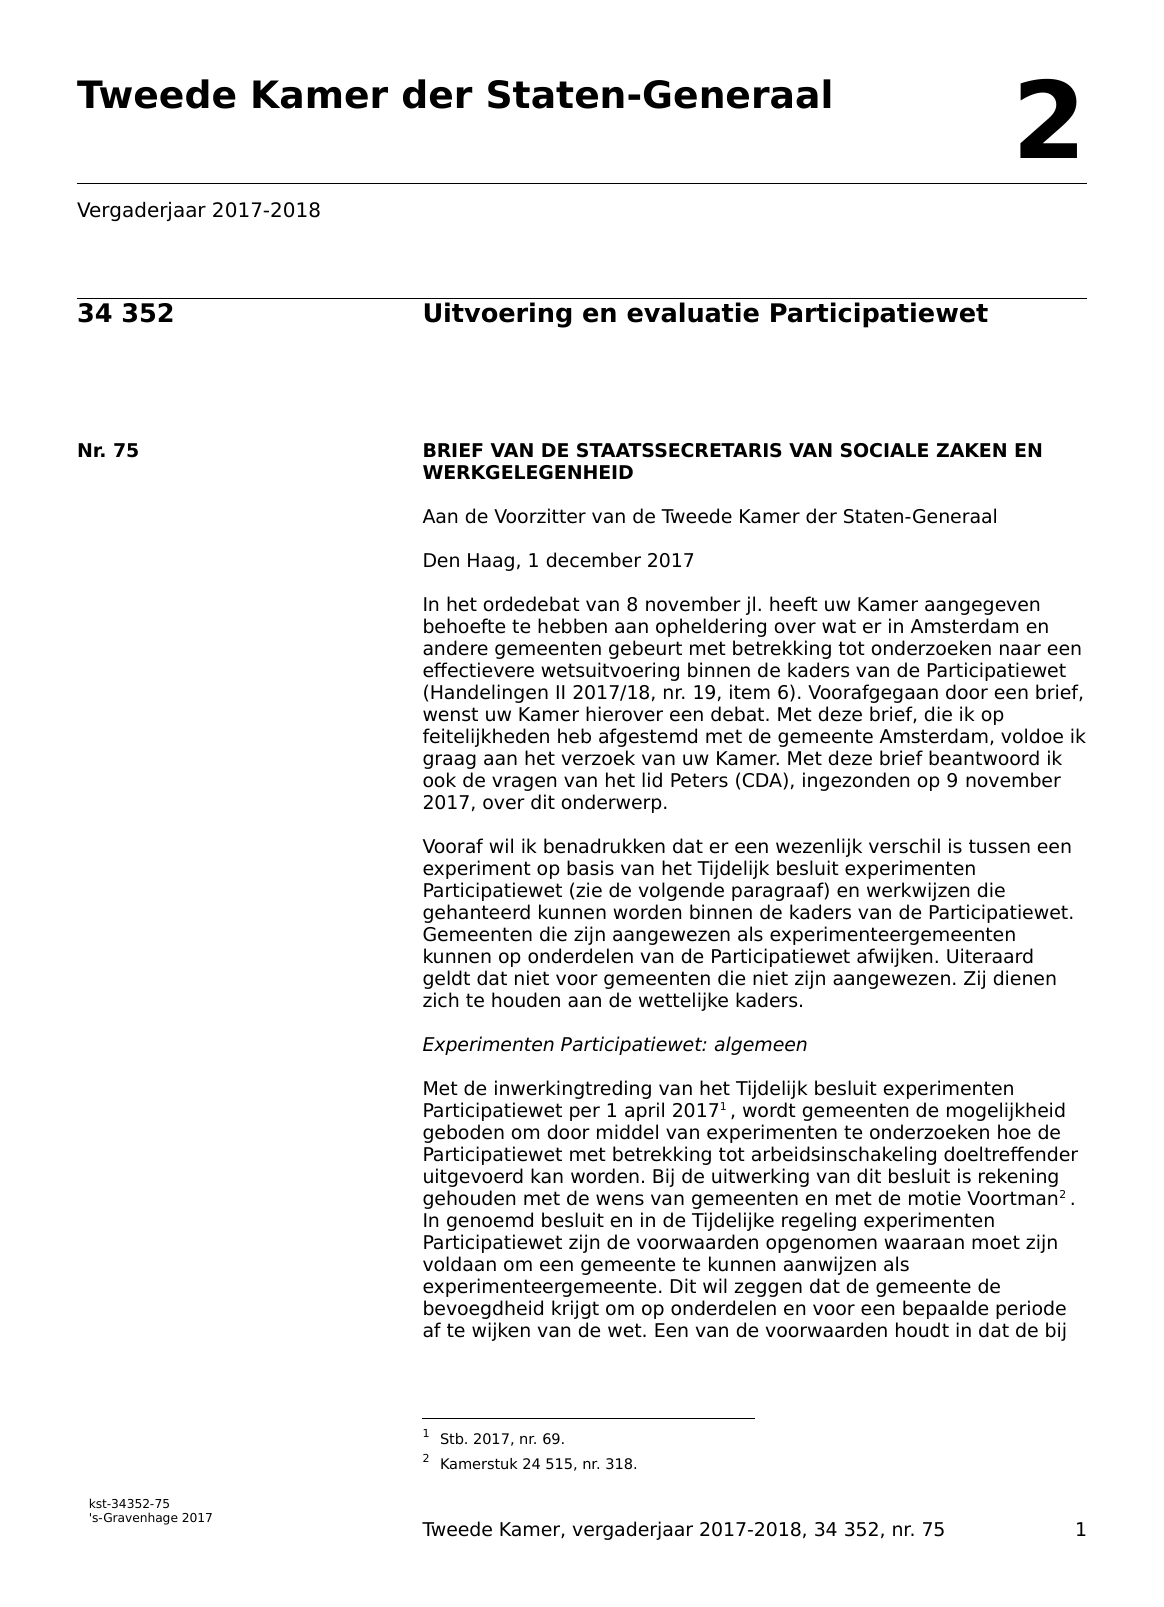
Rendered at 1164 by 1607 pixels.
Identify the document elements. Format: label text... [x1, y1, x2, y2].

table_header 2 [886, 59, 1087, 183]
text Kamerstuk 24 515, nr. 318. [422, 1452, 1087, 1474]
text kst-34352-75 [88, 1497, 323, 1511]
subtitle 34 352 Uitvoering en evaluatie Participatiewet [77, 299, 1087, 329]
text Den Haag, 1 december 2017 [422, 550, 1087, 572]
text Met de inwerkingtreding van het Tijdelijk besluit experimenten Participatiewet per 1 april 2017, wordt gemeenten de mogelijkheid geboden om door middel van experimenten te onderzoeken hoe de Participatiewet met betrekking tot arbeidsinschakeling doeltreffender uitgevoerd kan worden. Bij de uitwerking van dit besluit is rekening gehouden met de wens van gemeenten en met de motie Voortman. In genoemd besluit en in de Tijdelijke regeling experimenten Participatiewet zijn de voorwaarden opgenomen waaraan moet zijn voldaan om een gemeente te kunnen aanwijzen als experimenteergemeente. Dit wil zeggen dat de gemeente de bevoegdheid krijgt om op onderdelen en voor een bepaalde periode af te wijken van de wet. Een van de voorwaarden houdt in dat de bij [422, 1078, 1087, 1342]
text Stb. 2017, nr. 69. [422, 1427, 1087, 1449]
subtitle Nr. 75 BRIEF VAN DE STAATSSECRETARIS VAN SOCIALE ZAKEN EN WERKGELEGENHEID [77, 440, 1087, 484]
text In het ordedebat van 8 november jl. heeft uw Kamer aangegeven behoefte te hebben aan opheldering over wat er in Amsterdam en andere gemeenten gebeurt met betrekking tot onderzoeken naar een effectievere wetsuitvoering binnen de kaders van de Participatiewet (Handelingen II 2017/18, nr. 19, item 6). Voorafgegaan door een brief, wenst uw Kamer hierover een debat. Met deze brief, die ik op feitelijkheden heb afgestemd met de gemeente Amsterdam, voldoe ik graag aan het verzoek van uw Kamer. Met deze brief beantwoord ik ook de vragen van het lid Peters (CDA), ingezonden op 9 november 2017, over dit onderwerp. [422, 594, 1087, 814]
subtitle Experimenten Participatiewet: algemeen [422, 1034, 1087, 1056]
text 's-Gravenhage 2017 [88, 1511, 323, 1525]
text Vooraf wil ik benadrukken dat er een wezenlijk verschil is tussen een experiment op basis van het Tijdelijk besluit experimenten Participatiewet (zie de volgende paragraaf) en werkwijzen die gehanteerd kunnen worden binnen de kaders van de Participatiewet. Gemeenten die zijn aangewezen als experimenteergemeenten kunnen op onderdelen van de Participatiewet afwijken. Uiteraard geldt dat niet voor gemeenten die niet zijn aangewezen. Zij dienen zich te houden aan de wettelijke kaders. [422, 836, 1087, 1012]
text Aan de Voorzitter van de Tweede Kamer der Staten-Generaal [422, 506, 1087, 528]
table_cell Vergaderjaar 2017-2018 [77, 184, 1087, 298]
table_header Tweede Kamer der Staten-Generaal [77, 59, 886, 183]
